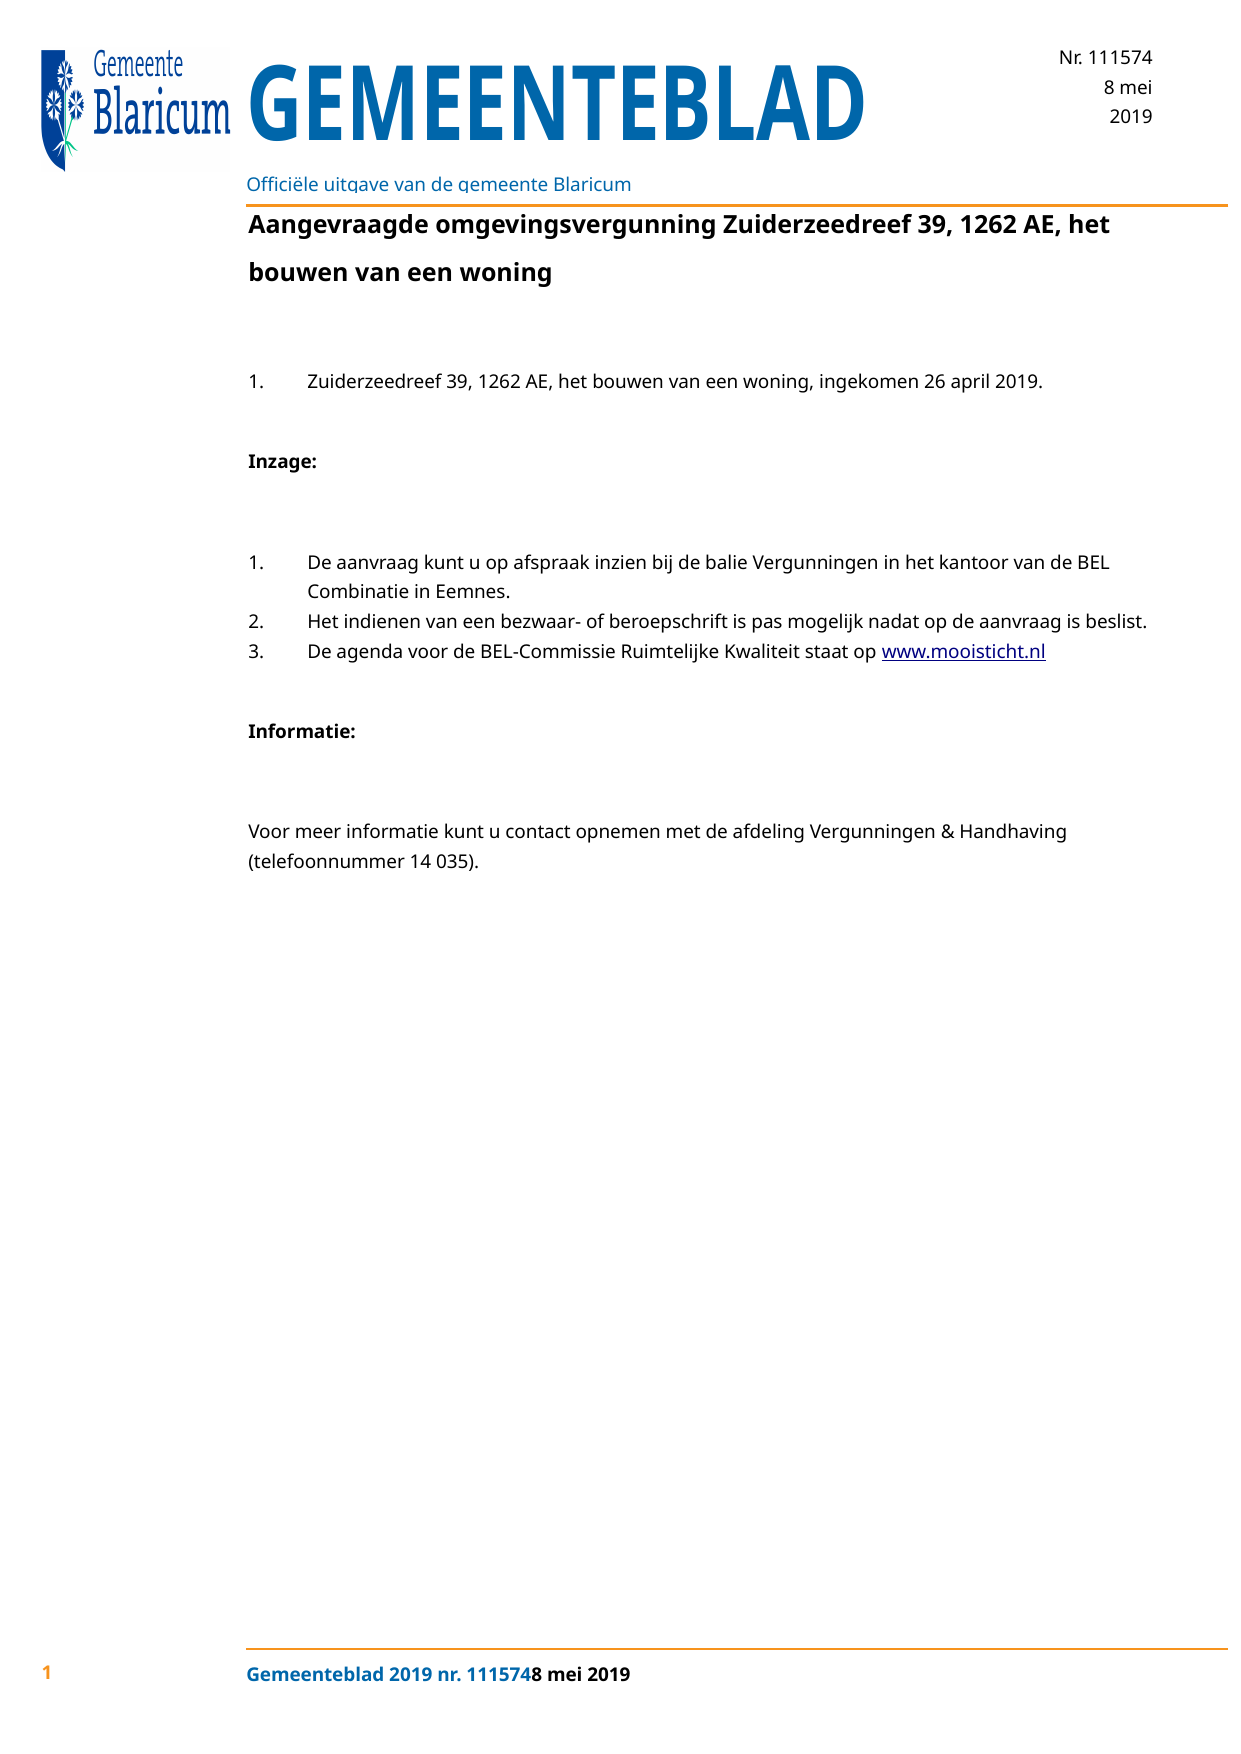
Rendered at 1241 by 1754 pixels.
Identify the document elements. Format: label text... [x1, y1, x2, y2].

list De agenda voor de BEL-Commissie Ruimtelijke Kwaliteit staat op www.mooisticht.nl [248, 638, 1152, 664]
text Inzage: [248, 448, 1152, 474]
picture [41, 47, 231, 172]
list Zuiderzeedreef 39, 1262 AE, het bouwen van een woning, ingekomen 26 april 2019. [248, 368, 1152, 394]
list Het indienen van een bezwaar- of beroepschrift is pas mogelijk nadat op de aanvraag is beslist. [248, 608, 1152, 634]
text Voor meer informatie kunt u contact opnemen met de afdeling Vergunningen & Handhaving (telefoonnummer 14 035). [248, 819, 1152, 874]
list De aanvraag kunt u op afspraak inzien bij de balie Vergunningen in het kantoor van de BEL Combinatie in Eemnes. [248, 549, 1152, 604]
text Aangevraagde omgevingsvergunning Zuiderzeedreef 39, 1262 AE, het bouwen van een woning [248, 207, 1152, 288]
text Informatie: [248, 718, 1152, 744]
